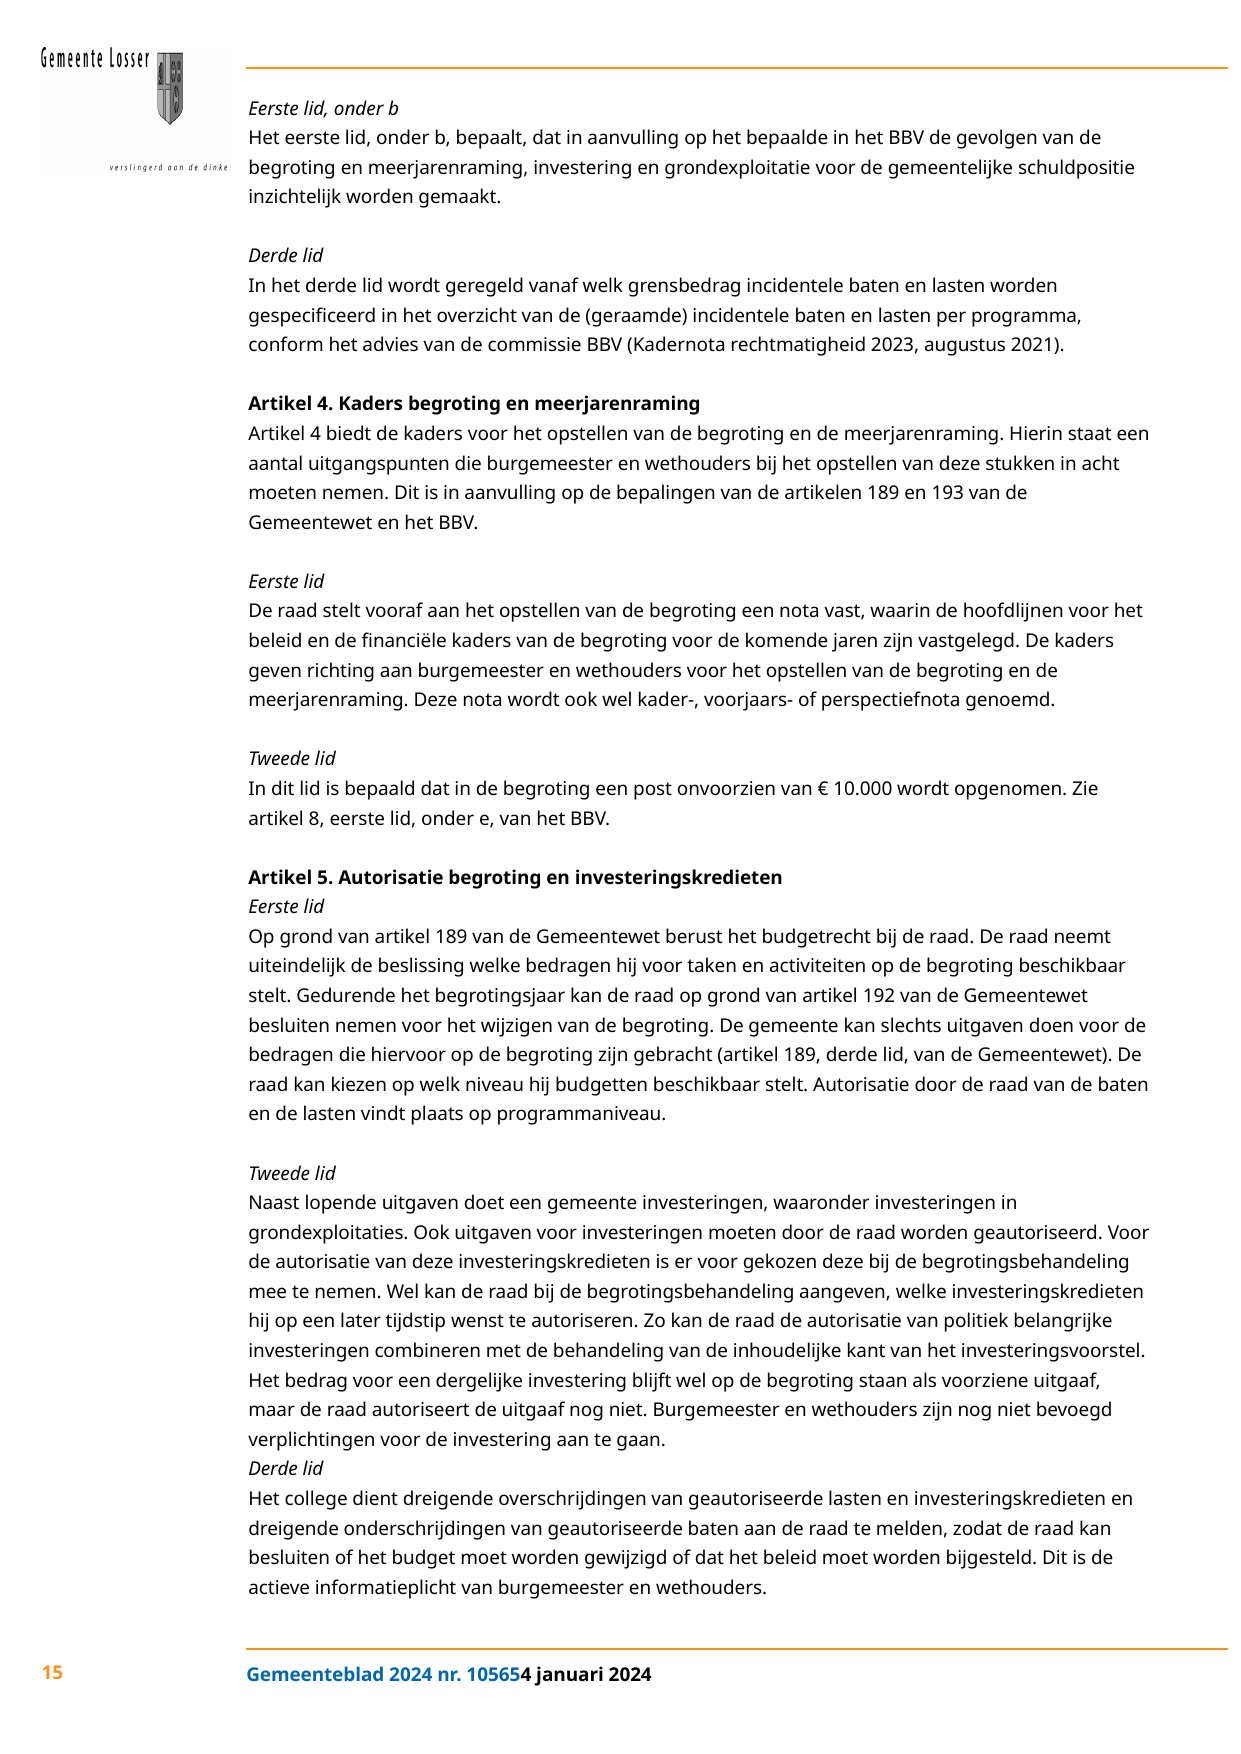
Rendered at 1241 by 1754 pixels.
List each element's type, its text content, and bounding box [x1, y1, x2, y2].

text Artikel 4. Kaders begroting en meerjarenraming [248, 391, 1152, 416]
text Tweede lid [248, 746, 1152, 771]
text Naast lopende uitgaven doet een gemeente investeringen, waaronder investeringen in grondexploitaties. Ook uitgaven voor investeringen moeten door de raad worden geautoriseerd. Voor de autorisatie van deze investeringskredieten is er voor gekozen deze bij de begrotingsbehandeling mee te nemen. Wel kan de raad bij de begrotingsbehandeling aangeven, welke investeringskredieten hij op een later tijdstip wenst te autoriseren. Zo kan de raad de autorisatie van politiek belangrijke investeringen combineren met de behandeling van de inhoudelijke kant van het investeringsvoorstel. Het bedrag voor een dergelijke investering blijft wel op de begroting staan als voorziene uitgaaf, maar de raad autoriseert de uitgaaf nog niet. Burgemeester en wethouders zijn nog niet bevoegd verplichtingen voor de investering aan te gaan. [248, 1189, 1152, 1452]
text Artikel 4 biedt de kaders voor het opstellen van de begroting en de meerjarenraming. Hierin staat een aantal uitgangspunten die burgemeester en wethouders bij het opstellen van deze stukken in acht moeten nemen. Dit is in aanvulling op de bepalingen van de artikelen 189 en 193 van de Gemeentewet en het BBV. [248, 420, 1152, 535]
text Op grond van artikel 189 van de Gemeentewet berust het budgetrecht bij de raad. De raad neemt uiteindelijk de beslissing welke bedragen hij voor taken en activiteiten op de begroting beschikbaar stelt. Gedurende het begrotingsjaar kan de raad op grond van artikel 192 van de Gemeentewet besluiten nemen voor het wijzigen van de begroting. De gemeente kan slechts uitgaven doen voor de bedragen die hiervoor op de begroting zijn gebracht (artikel 189, derde lid, van de Gemeentewet). De raad kan kiezen op welk niveau hij budgetten beschikbaar stelt. Autorisatie door de raad van de baten en de lasten vindt plaats op programmaniveau. [248, 923, 1152, 1126]
picture [41, 47, 231, 172]
text In dit lid is bepaald dat in de begroting een post onvoorzien van € 10.000 wordt opgenomen. Zie artikel 8, eerste lid, onder e, van het BBV. [248, 775, 1152, 831]
text Derde lid [248, 243, 1152, 268]
text Tweede lid [248, 1160, 1152, 1186]
text Eerste lid [248, 568, 1152, 594]
text In het derde lid wordt geregeld vanaf welk grensbedrag incidentele baten en lasten worden gespecificeerd in het overzicht van de (geraamde) incidentele baten en lasten per programma, conform het advies van de commissie BBV (Kadernota rechtmatigheid 2023, augustus 2021). [248, 272, 1152, 357]
text Artikel 5. Autorisatie begroting en investeringskredieten [248, 864, 1152, 890]
text Eerste lid [248, 893, 1152, 919]
text Eerste lid, onder b [248, 95, 1152, 121]
text Het college dient dreigende overschrijdingen van geautoriseerde lasten en investeringskredieten en dreigende onderschrijdingen van geautoriseerde baten aan de raad te melden, zodat de raad kan besluiten of het budget moet worden gewijzigd of dat het beleid moet worden bijgesteld. Dit is de actieve informatieplicht van burgemeester en wethouders. [248, 1485, 1152, 1600]
text De raad stelt vooraf aan het opstellen van de begroting een nota vast, waarin de hoofdlijnen voor het beleid en de financiële kaders van de begroting voor de komende jaren zijn vastgelegd. De kaders geven richting aan burgemeester en wethouders voor het opstellen van de begroting en de meerjarenraming. Deze nota wordt ook wel kader-, voorjaars- of perspectiefnota genoemd. [248, 598, 1152, 712]
text Het eerste lid, onder b, bepaalt, dat in aanvulling op het bepaalde in het BBV de gevolgen van de begroting en meerjarenraming, investering en grondexploitatie voor de gemeentelijke schuldpositie inzichtelijk worden gemaakt. [248, 124, 1152, 209]
text Derde lid [248, 1456, 1152, 1481]
